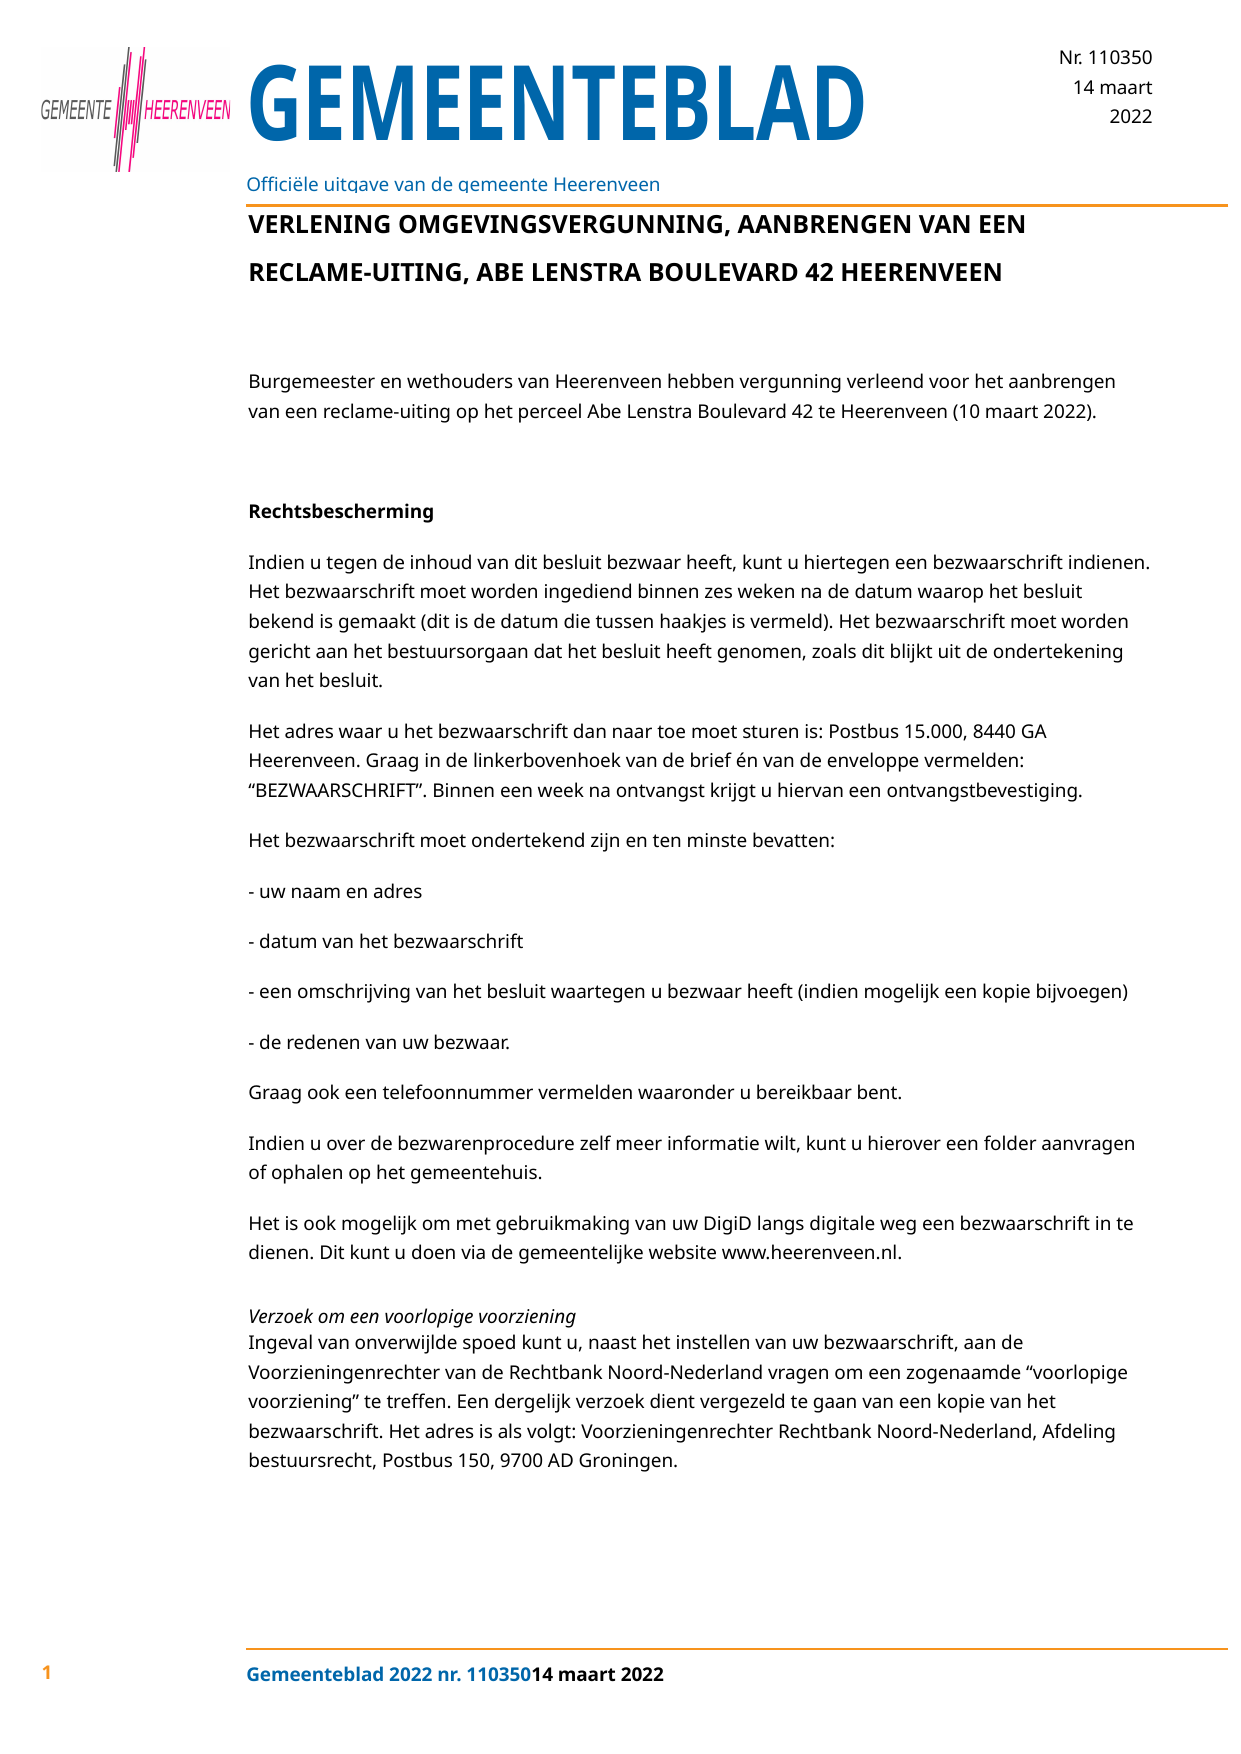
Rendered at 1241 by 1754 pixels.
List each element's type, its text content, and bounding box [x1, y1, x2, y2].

text - de redenen van uw bezwaar. [248, 1029, 1152, 1055]
text - datum van het bezwaarschrift [248, 928, 1152, 954]
picture [41, 47, 231, 172]
text Indien u over de bezwarenprocedure zelf meer informatie wilt, kunt u hierover een folder aanvragen of ophalen op het gemeentehuis. [248, 1130, 1152, 1185]
text Burgemeester en wethouders van Heerenveen hebben vergunning verleend voor het aanbrengen van een reclame-uiting op het perceel Abe Lenstra Boulevard 42 te Heerenveen (10 maart 2022). [248, 368, 1152, 424]
text Ingeval van onverwijlde spoed kunt u, naast het instellen van uw bezwaarschrift, aan de Voorzieningenrechter van de Rechtbank Noord-Nederland vragen om een zogenaamde “voorlopige voorziening” te treffen. Een dergelijk verzoek dient vergezeld te gaan van een kopie van het bezwaarschrift. Het adres is als volgt: Voorzieningenrechter Rechtbank Noord-Nederland, Afdeling bestuursrecht, Postbus 150, 9700 AD Groningen. [248, 1329, 1152, 1473]
text - uw naam en adres [248, 878, 1152, 904]
text Verzoek om een voorlopige voorziening [248, 1303, 1152, 1329]
text Graag ook een telefoonnummer vermelden waaronder u bereikbaar bent. [248, 1079, 1152, 1105]
text - een omschrijving van het besluit waartegen u bezwaar heeft (indien mogelijk een kopie bijvoegen) [248, 979, 1152, 1004]
text VERLENING OMGEVINGSVERGUNNING, AANBRENGEN VAN EEN RECLAME-UITING, ABE LENSTRA BOULEVARD 42 HEERENVEEN [248, 207, 1152, 288]
text Het bezwaarschrift moet ondertekend zijn en ten minste bevatten: [248, 827, 1152, 853]
text Het is ook mogelijk om met gebruikmaking van uw DigiD langs digitale weg een bezwaarschrift in te dienen. Dit kunt u doen via de gemeentelijke website www.heerenveen.nl. [248, 1210, 1152, 1265]
text Indien u tegen de inhoud van dit besluit bezwaar heeft, kunt u hiertegen een bezwaarschrift indienen. Het bezwaarschrift moet worden ingediend binnen zes weken na de datum waarop het besluit bekend is gemaakt (dit is de datum die tussen haakjes is vermeld). Het bezwaarschrift moet worden gericht aan het bestuursorgaan dat het besluit heeft genomen, zoals dit blijkt uit de ondertekening van het besluit. [248, 549, 1152, 693]
text Het adres waar u het bezwaarschrift dan naar toe moet sturen is: Postbus 15.000, 8440 GA Heerenveen. Graag in de linkerbovenhoek van de brief én van de enveloppe vermelden: “BEZWAARSCHRIFT”. Binnen een week na ontvangst krijgt u hiervan een ontvangstbevestiging. [248, 718, 1152, 803]
text Rechtsbescherming [248, 499, 1152, 524]
